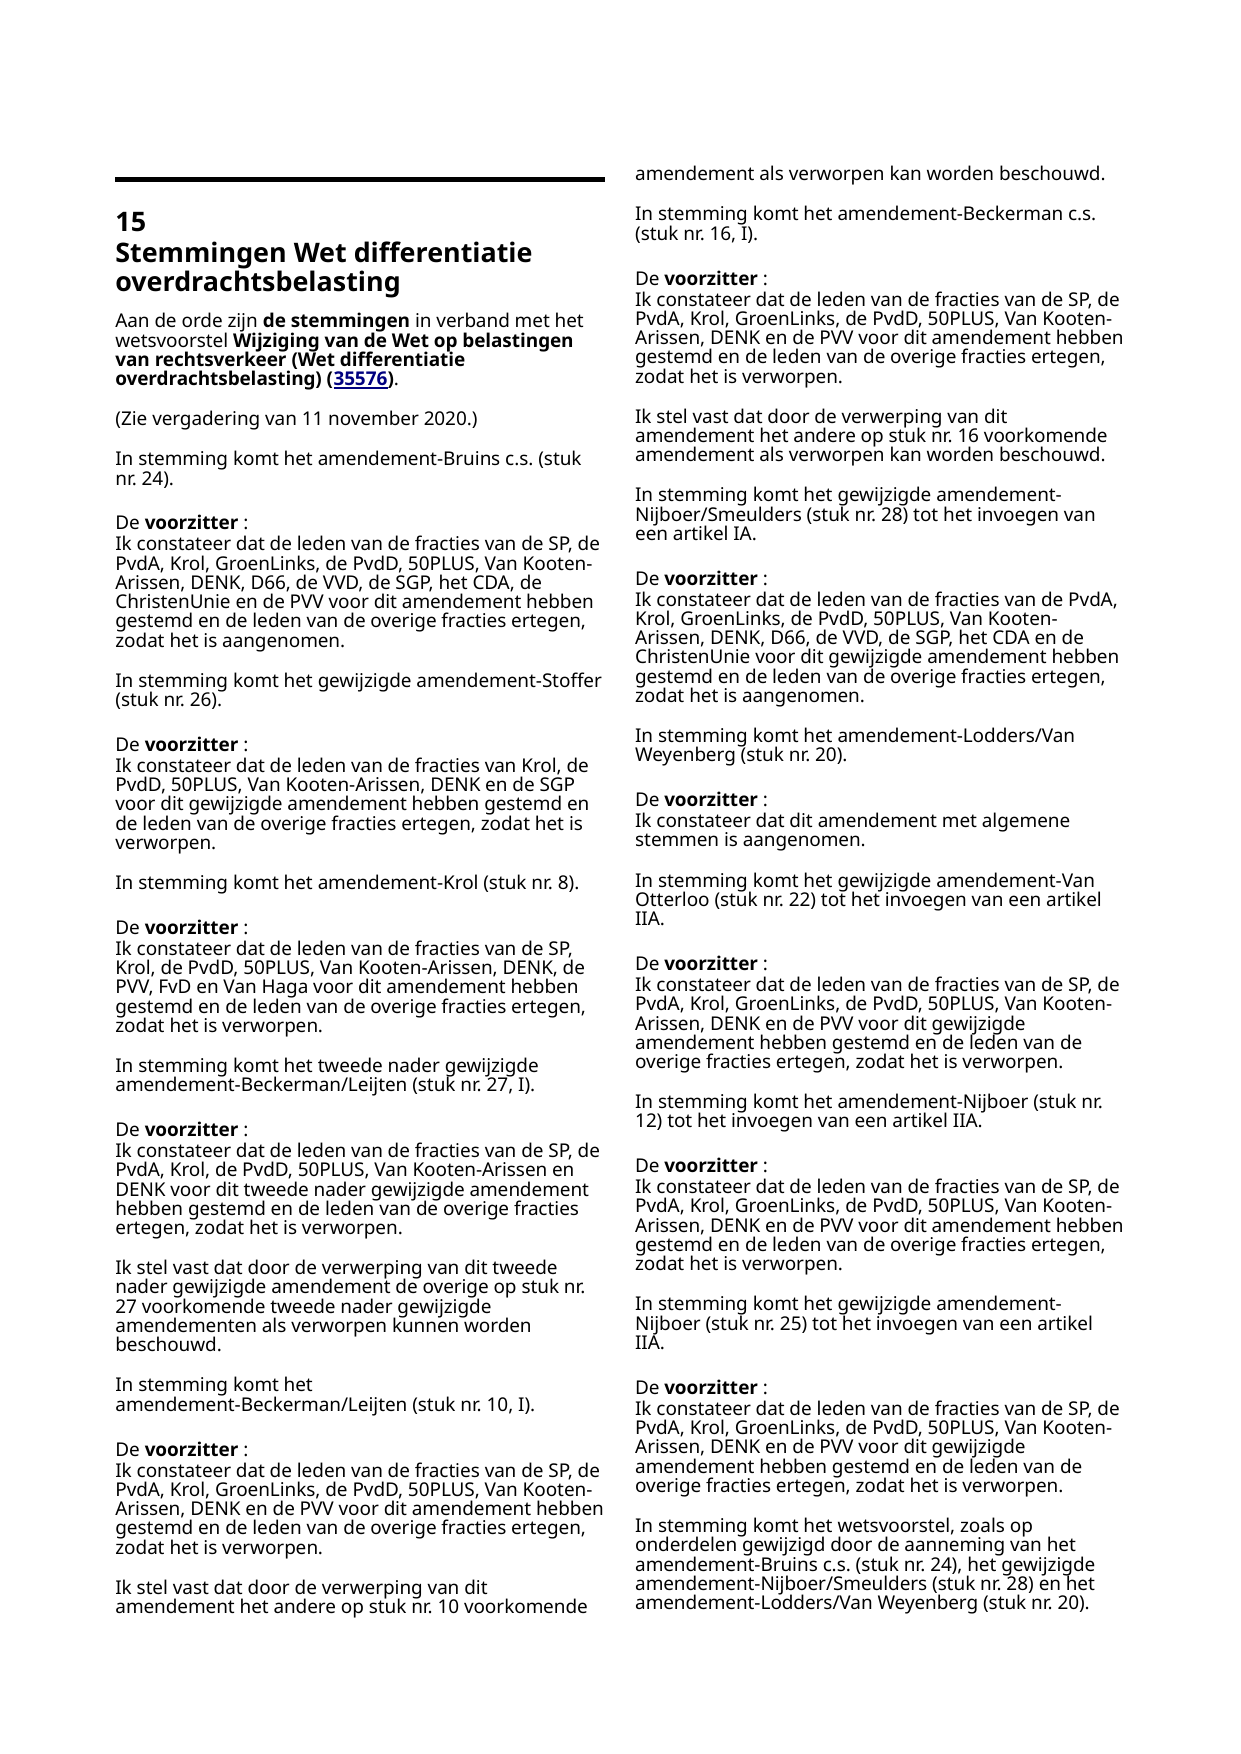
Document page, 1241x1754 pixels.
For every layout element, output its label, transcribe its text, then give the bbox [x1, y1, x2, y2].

text In stemming komt het gewijzigde amendement-Nijboer (stuk nr. 25) tot het invoegen van een artikel IIA. [635, 1295, 1125, 1353]
text De voorzitter : [635, 1152, 1125, 1178]
text In stemming komt het tweede nader gewijzigde amendement-Beckerman/Leijten (stuk nr. 27, I). [115, 1057, 605, 1096]
text De voorzitter : [115, 1116, 605, 1142]
text Ik constateer dat de leden van de fracties van de SP, de PvdA, Krol, GroenLinks, de PvdD, 50PLUS, Van Kooten-Arissen, DENK en de PVV voor dit gewijzigde amendement hebben gestemd en de leden van de overige fracties ertegen, zodat het is verworpen. [635, 976, 1125, 1072]
text Ik constateer dat de leden van de fracties van de SP, de PvdA, Krol, GroenLinks, de PvdD, 50PLUS, Van Kooten-Arissen, DENK en de PVV voor dit amendement hebben gestemd en de leden van de overige fracties ertegen, zodat het is verworpen. [635, 291, 1125, 387]
text In stemming komt het gewijzigde amendement-Nijboer/Smeulders (stuk nr. 28) tot het invoegen van een artikel IA. [635, 486, 1125, 544]
text In stemming komt het gewijzigde amendement-Van Otterloo (stuk nr. 22) tot het invoegen van een artikel IIA. [635, 872, 1125, 929]
text Ik constateer dat de leden van de fracties van Krol, de PvdD, 50PLUS, Van Kooten-Arissen, DENK en de SGP voor dit gewijzigde amendement hebben gestemd en de leden van de overige fracties ertegen, zodat het is verworpen. [115, 757, 605, 853]
text Ik constateer dat de leden van de fracties van de SP, de PvdA, Krol, de PvdD, 50PLUS, Van Kooten-Arissen en DENK voor dit tweede nader gewijzigde amendement hebben gestemd en de leden van de overige fracties ertegen, zodat het is verworpen. [115, 1142, 605, 1238]
text Ik constateer dat de leden van de fracties van de SP, Krol, de PvdD, 50PLUS, Van Kooten-Arissen, DENK, de PVV, FvD en Van Haga voor dit amendement hebben gestemd en de leden van de overige fracties ertegen, zodat het is verworpen. [115, 940, 605, 1036]
text Ik constateer dat de leden van de fracties van de PvdA, Krol, GroenLinks, de PvdD, 50PLUS, Van Kooten-Arissen, DENK, D66, de VVD, de SGP, het CDA en de ChristenUnie voor dit gewijzigde amendement hebben gestemd en de leden van de overige fracties ertegen, zodat het is aangenomen. [635, 591, 1125, 706]
text In stemming komt het amendement-Beckerman/Leijten (stuk nr. 10, I). [115, 1376, 605, 1415]
text Stemmingen Wet differentiatie overdrachtsbelasting [115, 239, 605, 312]
text In stemming komt het amendement-Bruins c.s. (stuk nr. 24). [115, 450, 605, 489]
text 15 [115, 203, 605, 239]
text amendement als verworpen kan worden beschouwd. [635, 165, 1125, 184]
text Ik constateer dat de leden van de fracties van de SP, de PvdA, Krol, GroenLinks, de PvdD, 50PLUS, Van Kooten-Arissen, DENK, D66, de VVD, de SGP, het CDA, de ChristenUnie en de PVV voor dit amendement hebben gestemd en de leden van de overige fracties ertegen, zodat het is aangenomen. [115, 535, 605, 651]
text In stemming komt het gewijzigde amendement-Stoffer (stuk nr. 26). [115, 672, 605, 710]
text De voorzitter : [635, 1374, 1125, 1400]
text In stemming komt het amendement-Lodders/Van Weyenberg (stuk nr. 20). [635, 727, 1125, 766]
text De voorzitter : [635, 950, 1125, 976]
text Ik stel vast dat door de verwerping van dit tweede nader gewijzigde amendement de overige op stuk nr. 27 voorkomende tweede nader gewijzigde amendementen als verworpen kunnen worden beschouwd. [115, 1259, 605, 1356]
text (Zie vergadering van 11 november 2020.) [115, 410, 605, 429]
text De voorzitter : [115, 731, 605, 757]
text De voorzitter : [115, 509, 605, 535]
text Ik stel vast dat door de verwerping van dit amendement het andere op stuk nr. 10 voorkomende [115, 1579, 605, 1617]
text In stemming komt het amendement-Krol (stuk nr. 8). [115, 874, 605, 893]
text Ik constateer dat de leden van de fracties van de SP, de PvdA, Krol, GroenLinks, de PvdD, 50PLUS, Van Kooten-Arissen, DENK en de PVV voor dit amendement hebben gestemd en de leden van de overige fracties ertegen, zodat het is verworpen. [115, 1462, 605, 1558]
text De voorzitter : [115, 1436, 605, 1462]
text In stemming komt het amendement-Nijboer (stuk nr. 12) tot het invoegen van een artikel IIA. [635, 1093, 1125, 1132]
text Aan de orde zijn de stemmingen in verband met het wetsvoorstel Wijziging van de Wet op belastingen van rechtsverkeer (Wet differentiatie overdrachtsbelasting) (35576). [115, 312, 605, 389]
text De voorzitter : [635, 265, 1125, 291]
text Ik constateer dat dit amendement met algemene stemmen is aangenomen. [635, 812, 1125, 851]
text Ik constateer dat de leden van de fracties van de SP, de PvdA, Krol, GroenLinks, de PvdD, 50PLUS, Van Kooten-Arissen, DENK en de PVV voor dit gewijzigde amendement hebben gestemd en de leden van de overige fracties ertegen, zodat het is verworpen. [635, 1400, 1125, 1496]
text De voorzitter : [115, 914, 605, 940]
text In stemming komt het wetsvoorstel, zoals op onderdelen gewijzigd door de aanneming van het amendement-Bruins c.s. (stuk nr. 24), het gewijzigde amendement-Nijboer/Smeulders (stuk nr. 28) en het amendement-Lodders/Van Weyenberg (stuk nr. 20). [635, 1517, 1125, 1613]
text Ik constateer dat de leden van de fracties van de SP, de PvdA, Krol, GroenLinks, de PvdD, 50PLUS, Van Kooten-Arissen, DENK en de PVV voor dit amendement hebben gestemd en de leden van de overige fracties ertegen, zodat het is verworpen. [635, 1178, 1125, 1274]
text De voorzitter : [635, 786, 1125, 812]
text De voorzitter : [635, 565, 1125, 591]
text Ik stel vast dat door de verwerping van dit amendement het andere op stuk nr. 16 voorkomende amendement als verworpen kan worden beschouwd. [635, 408, 1125, 465]
text In stemming komt het amendement-Beckerman c.s. (stuk nr. 16, I). [635, 205, 1125, 244]
